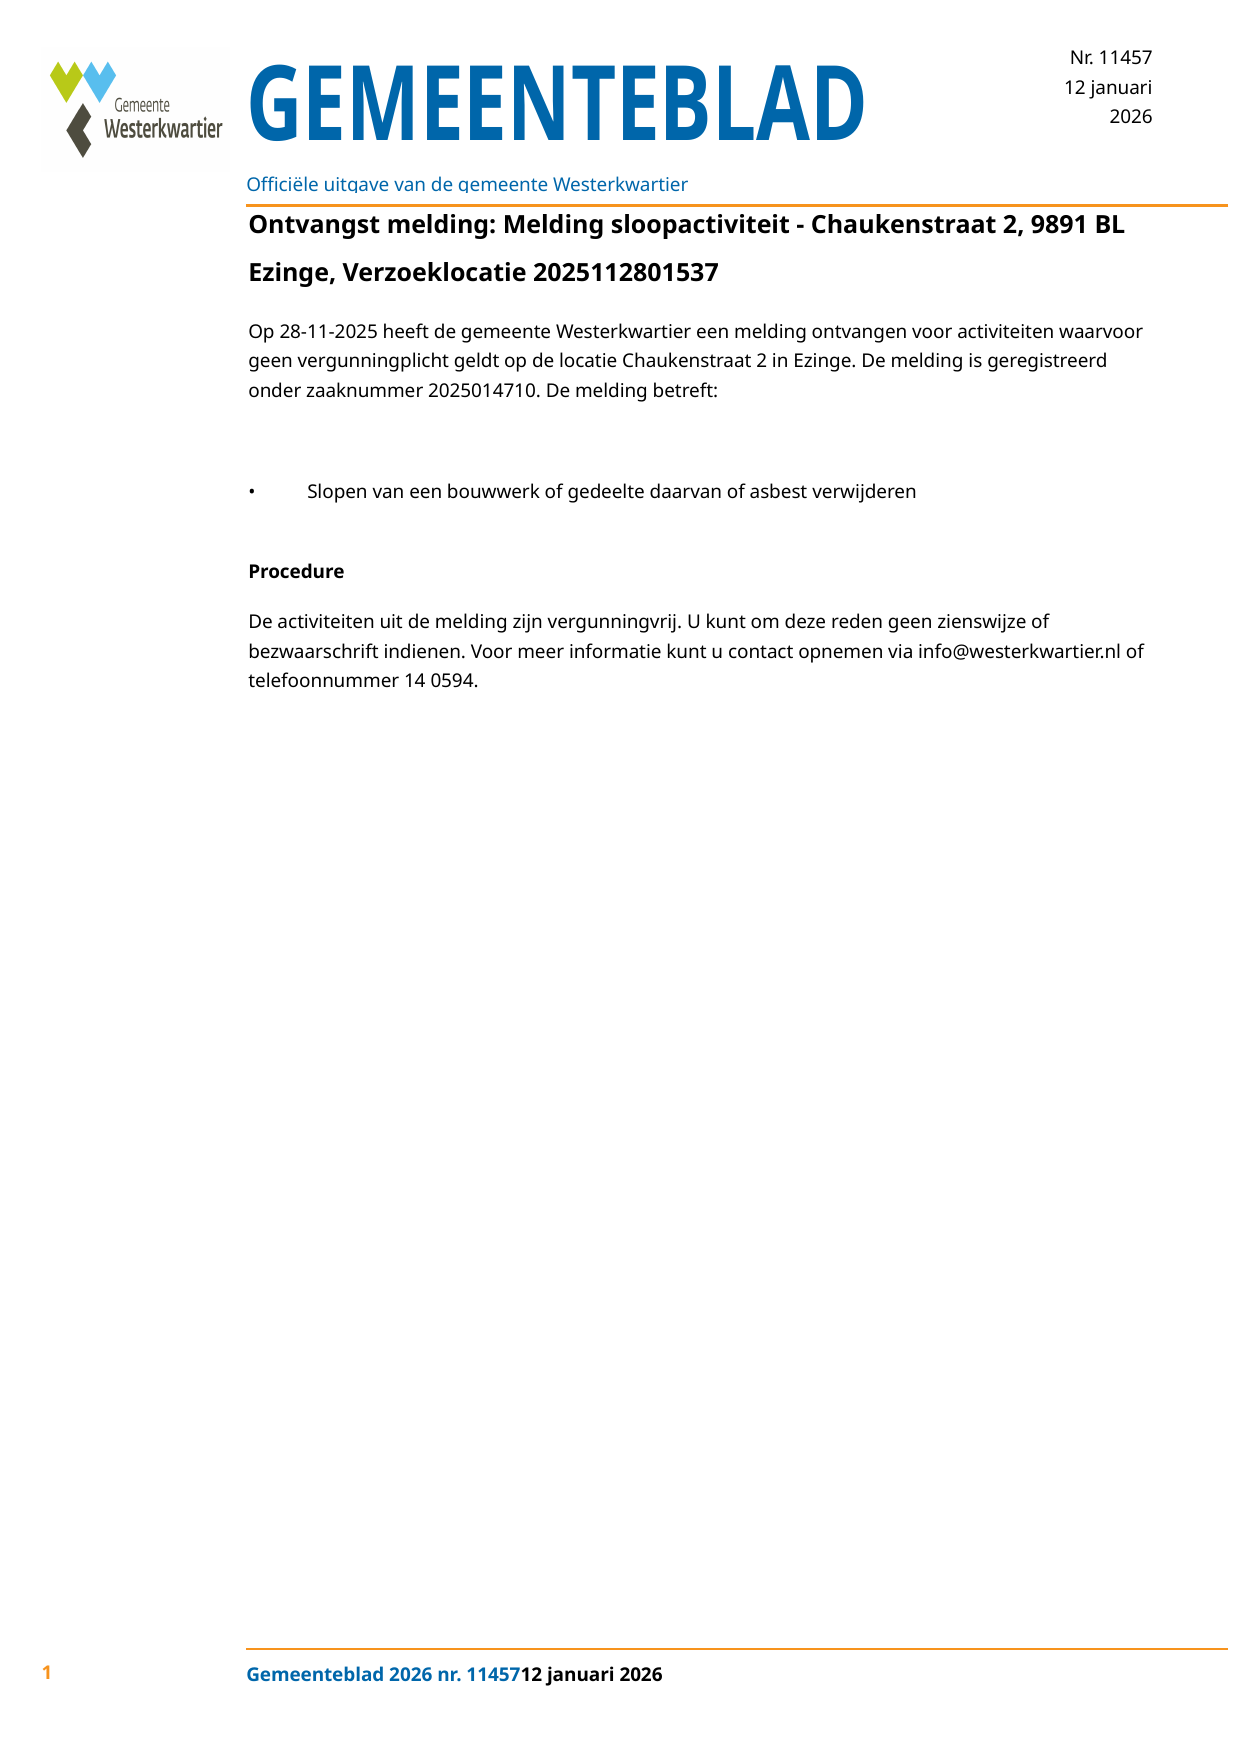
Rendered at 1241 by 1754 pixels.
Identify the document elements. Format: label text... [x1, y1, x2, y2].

text Op 28-11-2025 heeft de gemeente Westerkwartier een melding ontvangen voor activiteiten waarvoor geen vergunningplicht geldt op de locatie Chaukenstraat 2 in Ezinge. De melding is geregistreerd onder zaaknummer 2025014710. De melding betreft: [248, 318, 1152, 403]
text Procedure [248, 558, 1152, 584]
text De activiteiten uit de melding zijn vergunningvrij. U kunt om deze reden geen zienswijze of bezwaarschrift indienen. Voor meer informatie kunt u contact opnemen via info@westerkwartier.nl of telefoonnummer 14 0594. [248, 608, 1152, 693]
text Ontvangst melding: Melding sloopactiviteit - Chaukenstraat 2, 9891 BL Ezinge, Verzoeklocatie 2025112801537 [248, 207, 1152, 288]
list Slopen van een bouwwerk of gedeelte daarvan of asbest verwijderen [248, 478, 1152, 504]
picture [41, 47, 231, 172]
